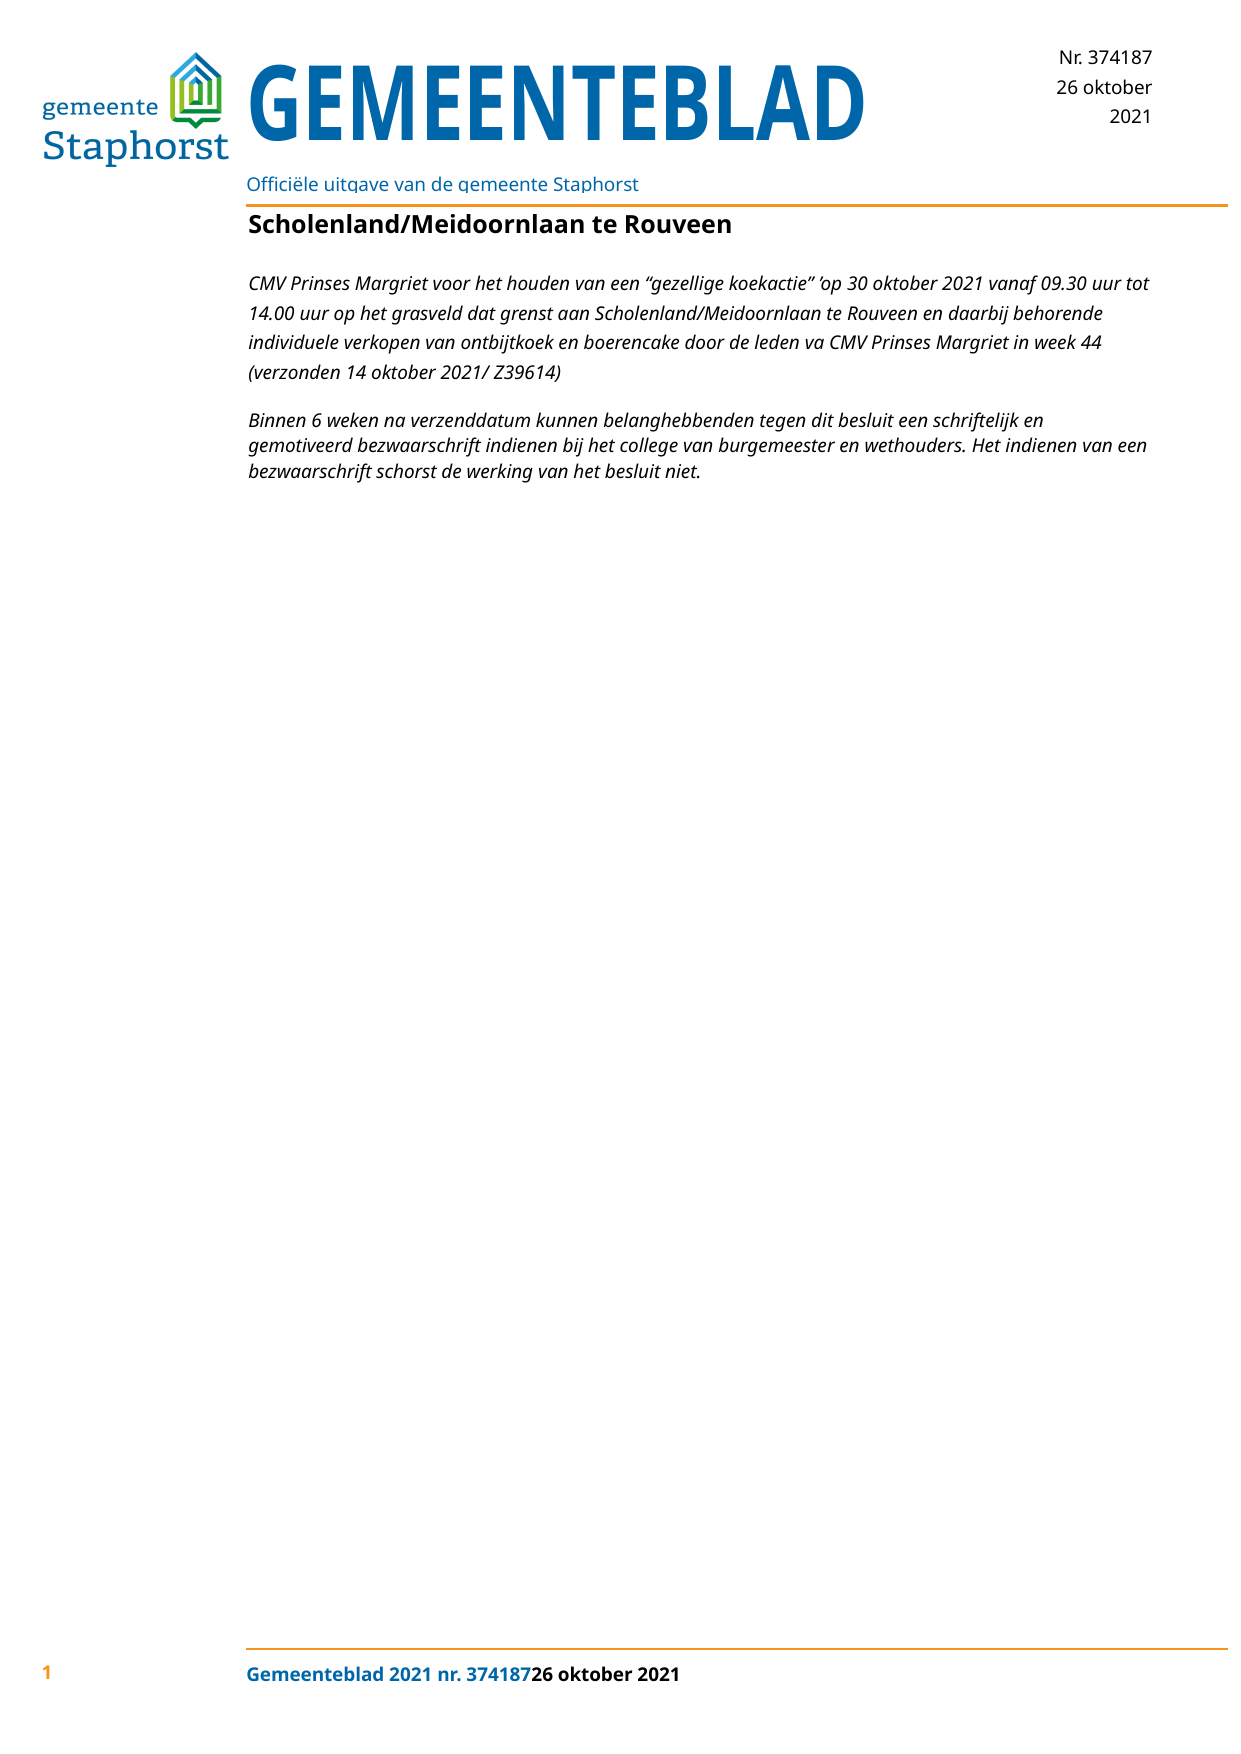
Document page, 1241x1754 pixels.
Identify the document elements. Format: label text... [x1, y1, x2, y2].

text Binnen 6 weken na verzenddatum kunnen belanghebbenden tegen dit besluit een schriftelijk en gemotiveerd bezwaarschrift indienen bij het college van burgemeester en wethouders. Het indienen van een bezwaarschrift schorst de werking van het besluit niet. [248, 407, 1152, 484]
text Scholenland/Meidoornlaan te Rouveen [248, 207, 1152, 241]
text CMV Prinses Margriet voor het houden van een “gezellige koekactie” ’op 30 oktober 2021 vanaf 09.30 uur tot 14.00 uur op het grasveld dat grenst aan Scholenland/Meidoornlaan te Rouveen en daarbij behorende individuele verkopen van ontbijtkoek en boerencake door de leden va CMV Prinses Margriet in week 44 (verzonden 14 oktober 2021/ Z39614) [248, 270, 1152, 385]
picture [41, 47, 231, 172]
